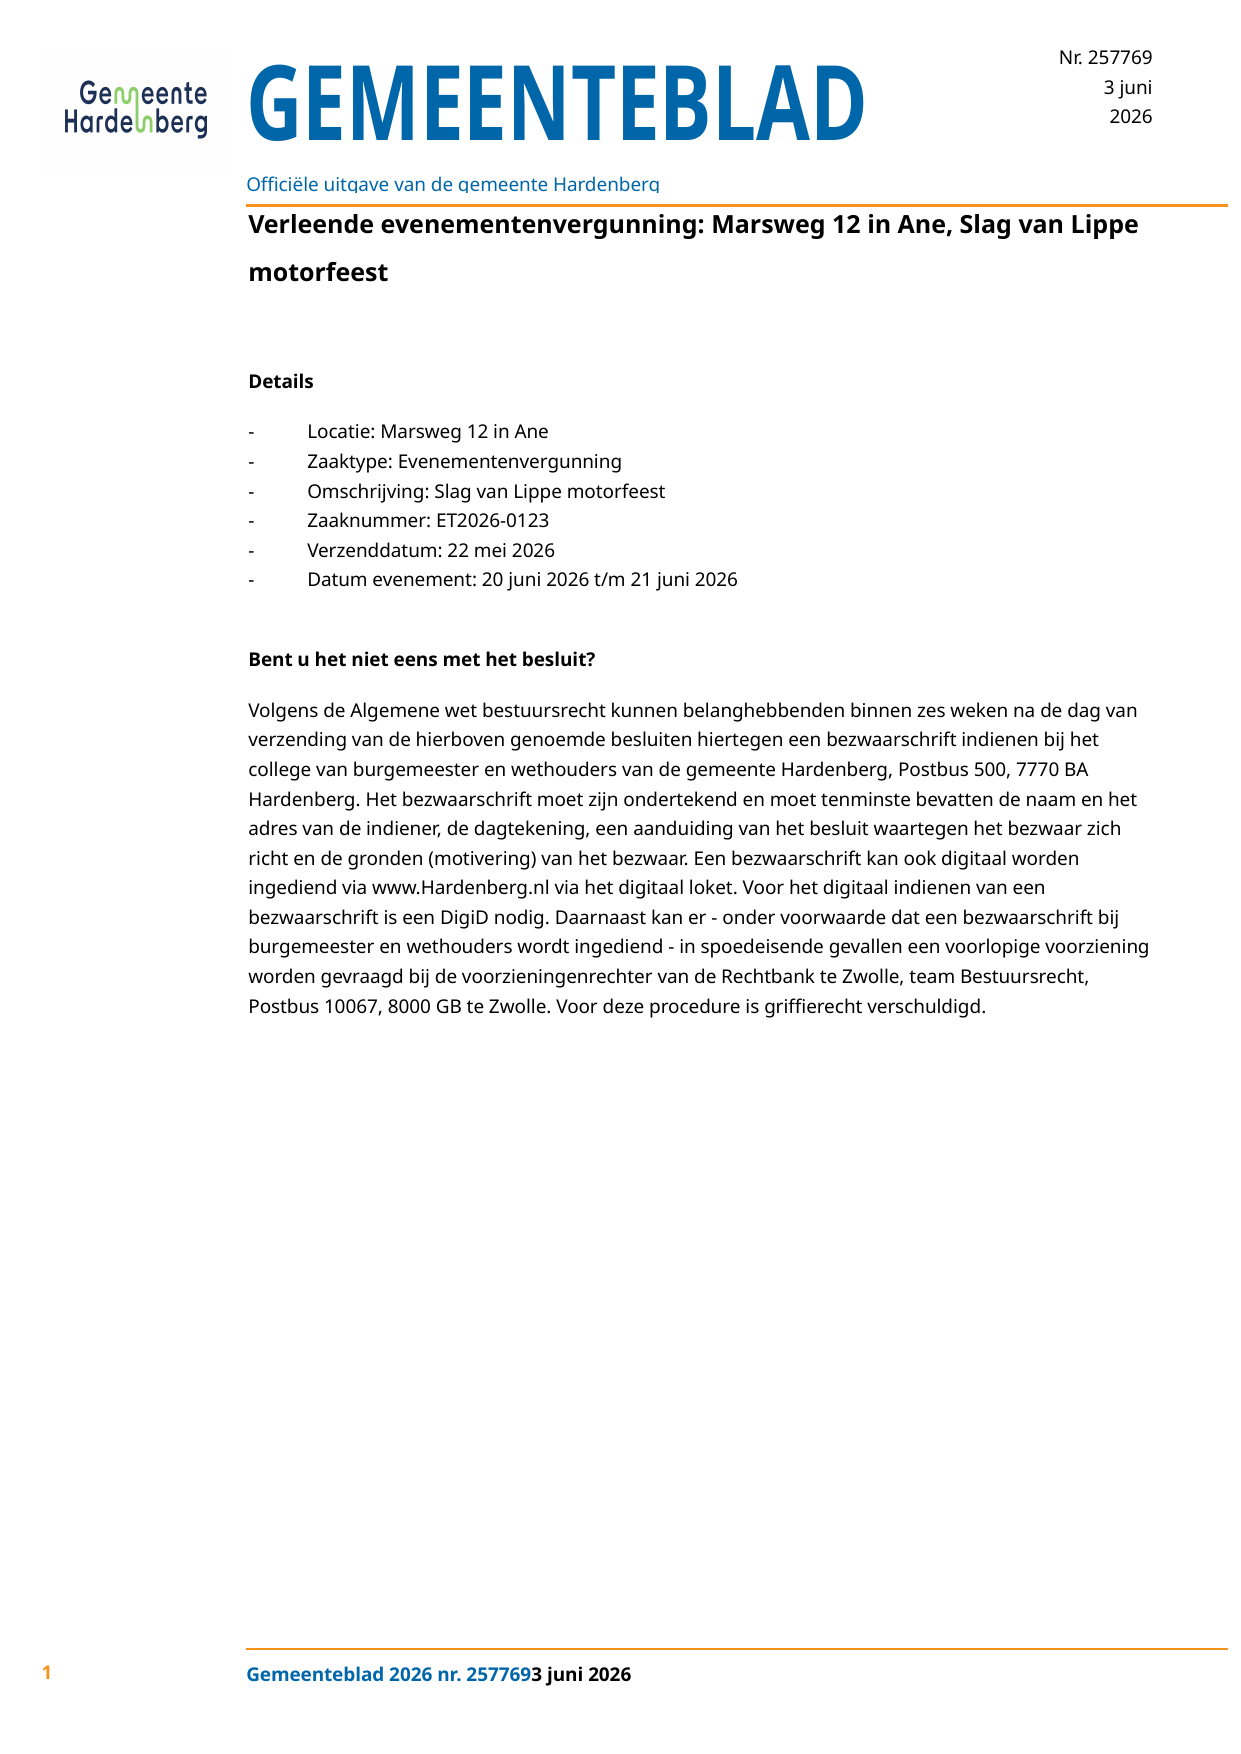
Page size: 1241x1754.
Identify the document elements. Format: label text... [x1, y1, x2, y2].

list Zaaktype: Evenementenvergunning [248, 448, 1152, 474]
text Bent u het niet eens met het besluit? [248, 647, 1152, 672]
list Omschrijving: Slag van Lippe motorfeest [248, 478, 1152, 504]
list Locatie: Marsweg 12 in Ane [248, 419, 1152, 444]
picture [41, 47, 231, 172]
text Volgens de Algemene wet bestuursrecht kunnen belanghebbenden binnen zes weken na de dag van verzending van de hierboven genoemde besluiten hiertegen een bezwaarschrift indienen bij het college van burgemeester en wethouders van de gemeente Hardenberg, Postbus 500, 7770 BA Hardenberg. Het bezwaarschrift moet zijn ondertekend en moet tenminste bevatten de naam en het adres van de indiener, de dagtekening, een aanduiding van het besluit waartegen het bezwaar zich richt en de gronden (motivering) van het bezwaar. Een bezwaarschrift kan ook digitaal worden ingediend via www.Hardenberg.nl via het digitaal loket. Voor het digitaal indienen van een bezwaarschrift is een DigiD nodig. Daarnaast kan er - onder voorwaarde dat een bezwaarschrift bij burgemeester en wethouders wordt ingediend - in spoedeisende gevallen een voorlopige voorziening worden gevraagd bij de voorzieningenrechter van de Rechtbank te Zwolle, team Bestuursrecht, Postbus 10067, 8000 GB te Zwolle. Voor deze procedure is griffierecht verschuldigd. [248, 697, 1152, 1019]
text Verleende evenementenvergunning: Marsweg 12 in Ane, Slag van Lippe motorfeest [248, 207, 1152, 288]
list Verzenddatum: 22 mei 2026 [248, 537, 1152, 563]
text Details [248, 368, 1152, 394]
list Datum evenement: 20 juni 2026 t/m 21 juni 2026 [248, 567, 1152, 592]
list Zaaknummer: ET2026-0123 [248, 507, 1152, 533]
